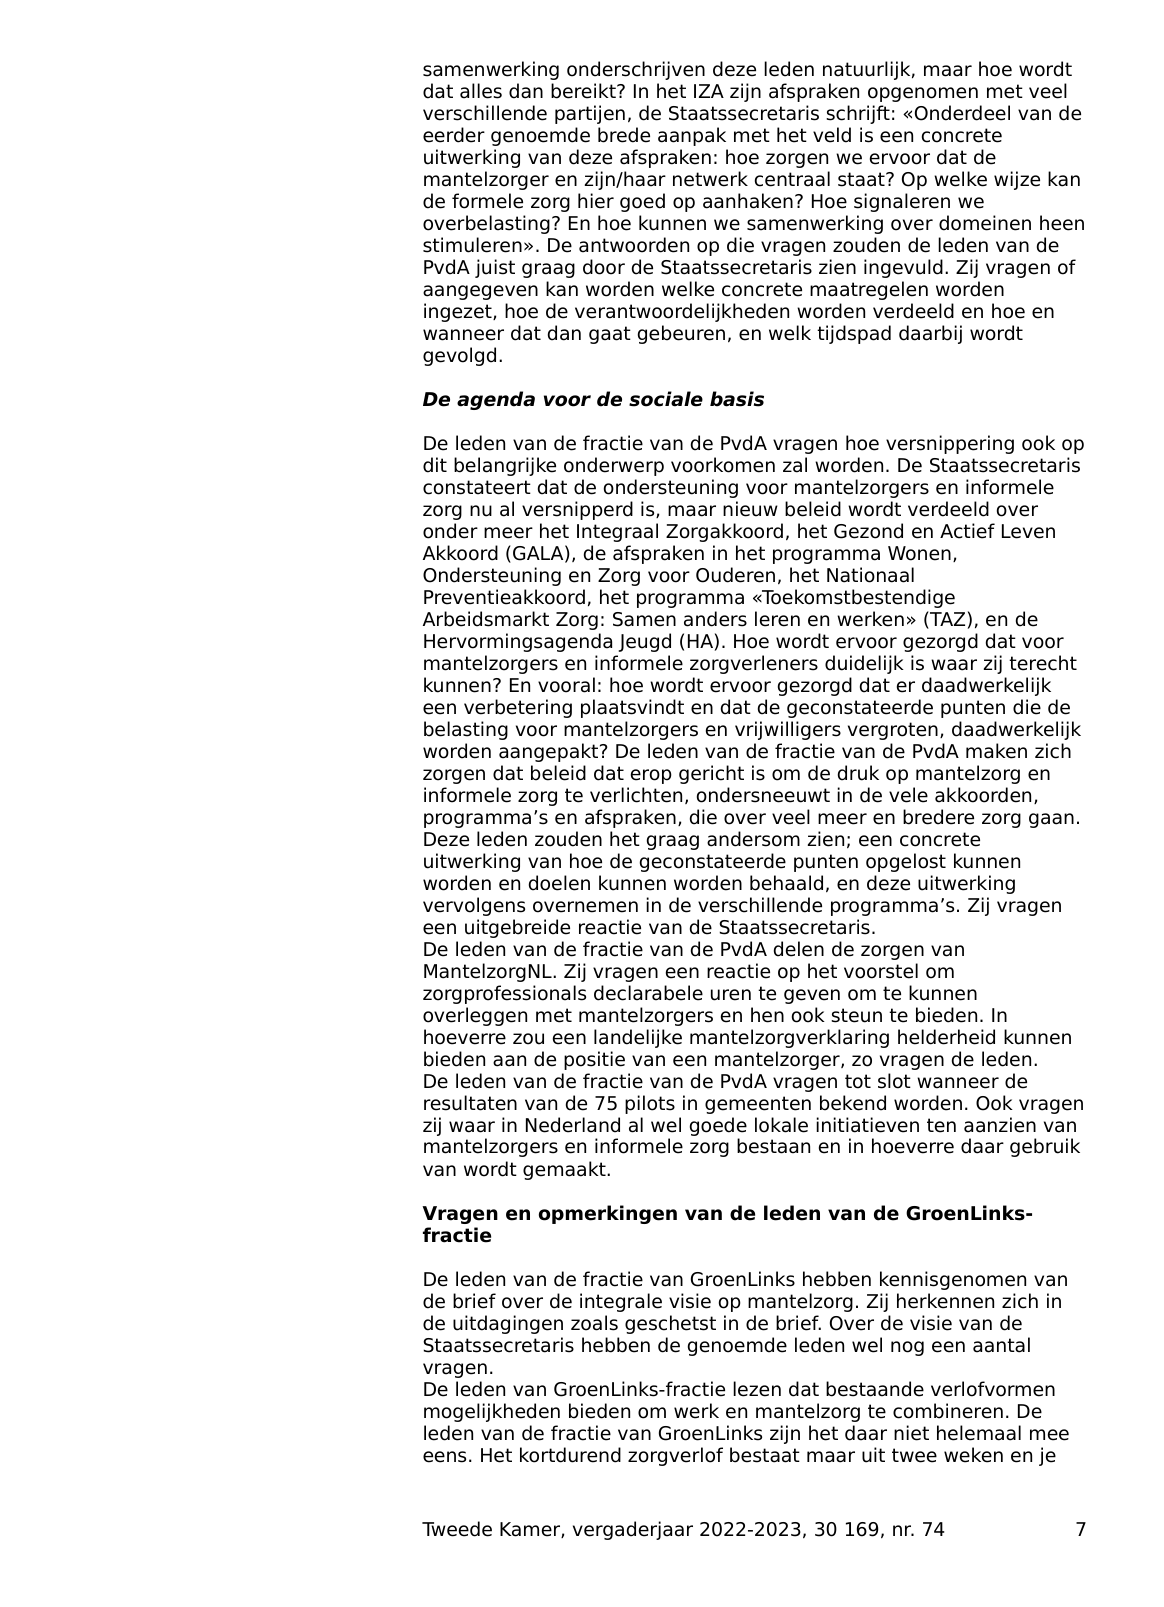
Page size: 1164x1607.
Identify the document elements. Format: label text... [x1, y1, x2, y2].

text De leden van de fractie van de PvdA vragen hoe versnippering ook op dit belangrijke onderwerp voorkomen zal worden. De Staatssecretaris constateert dat de ondersteuning voor mantelzorgers en informele zorg nu al versnipperd is, maar nieuw beleid wordt verdeeld over onder meer het Integraal Zorgakkoord, het Gezond en Actief Leven Akkoord (GALA), de afspraken in het programma Wonen, Ondersteuning en Zorg voor Ouderen, het Nationaal Preventieakkoord, het programma «Toekomstbestendige Arbeidsmarkt Zorg: Samen anders leren en werken» (TAZ), en de Hervormingsagenda Jeugd (HA). Hoe wordt ervoor gezorgd dat voor mantelzorgers en informele zorgverleners duidelijk is waar zij terecht kunnen? En vooral: hoe wordt ervoor gezorgd dat er daadwerkelijk een verbetering plaatsvindt en dat de geconstateerde punten die de belasting voor mantelzorgers en vrijwilligers vergroten, daadwerkelijk worden aangepakt? De leden van de fractie van de PvdA maken zich zorgen dat beleid dat erop gericht is om de druk op mantelzorg en informele zorg te verlichten, ondersneeuwt in de vele akkoorden, programma’s en afspraken, die over veel meer en bredere zorg gaan. Deze leden zouden het graag andersom zien; een concrete uitwerking van hoe de geconstateerde punten opgelost kunnen worden en doelen kunnen worden behaald, en deze uitwerking vervolgens overnemen in de verschillende programma’s. Zij vragen een uitgebreide reactie van de Staatssecretaris. [422, 433, 1087, 939]
text De leden van de fractie van de PvdA delen de zorgen van MantelzorgNL. Zij vragen een reactie op het voorstel om zorgprofessionals declarabele uren te geven om te kunnen overleggen met mantelzorgers en hen ook steun te bieden. In hoeverre zou een landelijke mantelzorgverklaring helderheid kunnen bieden aan de positie van een mantelzorger, zo vragen de leden. [422, 939, 1087, 1071]
text De leden van de fractie van GroenLinks hebben kennisgenomen van de brief over de integrale visie op mantelzorg. Zij herkennen zich in de uitdagingen zoals geschetst in de brief. Over de visie van de Staatssecretaris hebben de genoemde leden wel nog een aantal vragen. [422, 1269, 1087, 1379]
text De leden van GroenLinks-fractie lezen dat bestaande verlofvormen mogelijkheden bieden om werk en mantelzorg te combineren. De leden van de fractie van GroenLinks zijn het daar niet helemaal mee eens. Het kortdurend zorgverlof bestaat maar uit twee weken en je [422, 1379, 1087, 1467]
subtitle Vragen en opmerkingen van de leden van de GroenLinks-fractie [422, 1203, 1087, 1247]
subtitle De agenda voor de sociale basis [422, 389, 1087, 411]
text samenwerking onderschrijven deze leden natuurlijk, maar hoe wordt dat alles dan bereikt? In het IZA zijn afspraken opgenomen met veel verschillende partijen, de Staatssecretaris schrijft: «Onderdeel van de eerder genoemde brede aanpak met het veld is een concrete uitwerking van deze afspraken: hoe zorgen we ervoor dat de mantelzorger en zijn/haar netwerk centraal staat? Op welke wijze kan de formele zorg hier goed op aanhaken? Hoe signaleren we overbelasting? En hoe kunnen we samenwerking over domeinen heen stimuleren». De antwoorden op die vragen zouden de leden van de PvdA juist graag door de Staatssecretaris zien ingevuld. Zij vragen of aangegeven kan worden welke concrete maatregelen worden ingezet, hoe de verantwoordelijkheden worden verdeeld en hoe en wanneer dat dan gaat gebeuren, en welk tijdspad daarbij wordt gevolgd. [422, 59, 1087, 367]
text De leden van de fractie van de PvdA vragen tot slot wanneer de resultaten van de 75 pilots in gemeenten bekend worden. Ook vragen zij waar in Nederland al wel goede lokale initiatieven ten aanzien van mantelzorgers en informele zorg bestaan en in hoeverre daar gebruik van wordt gemaakt. [422, 1071, 1087, 1180]
